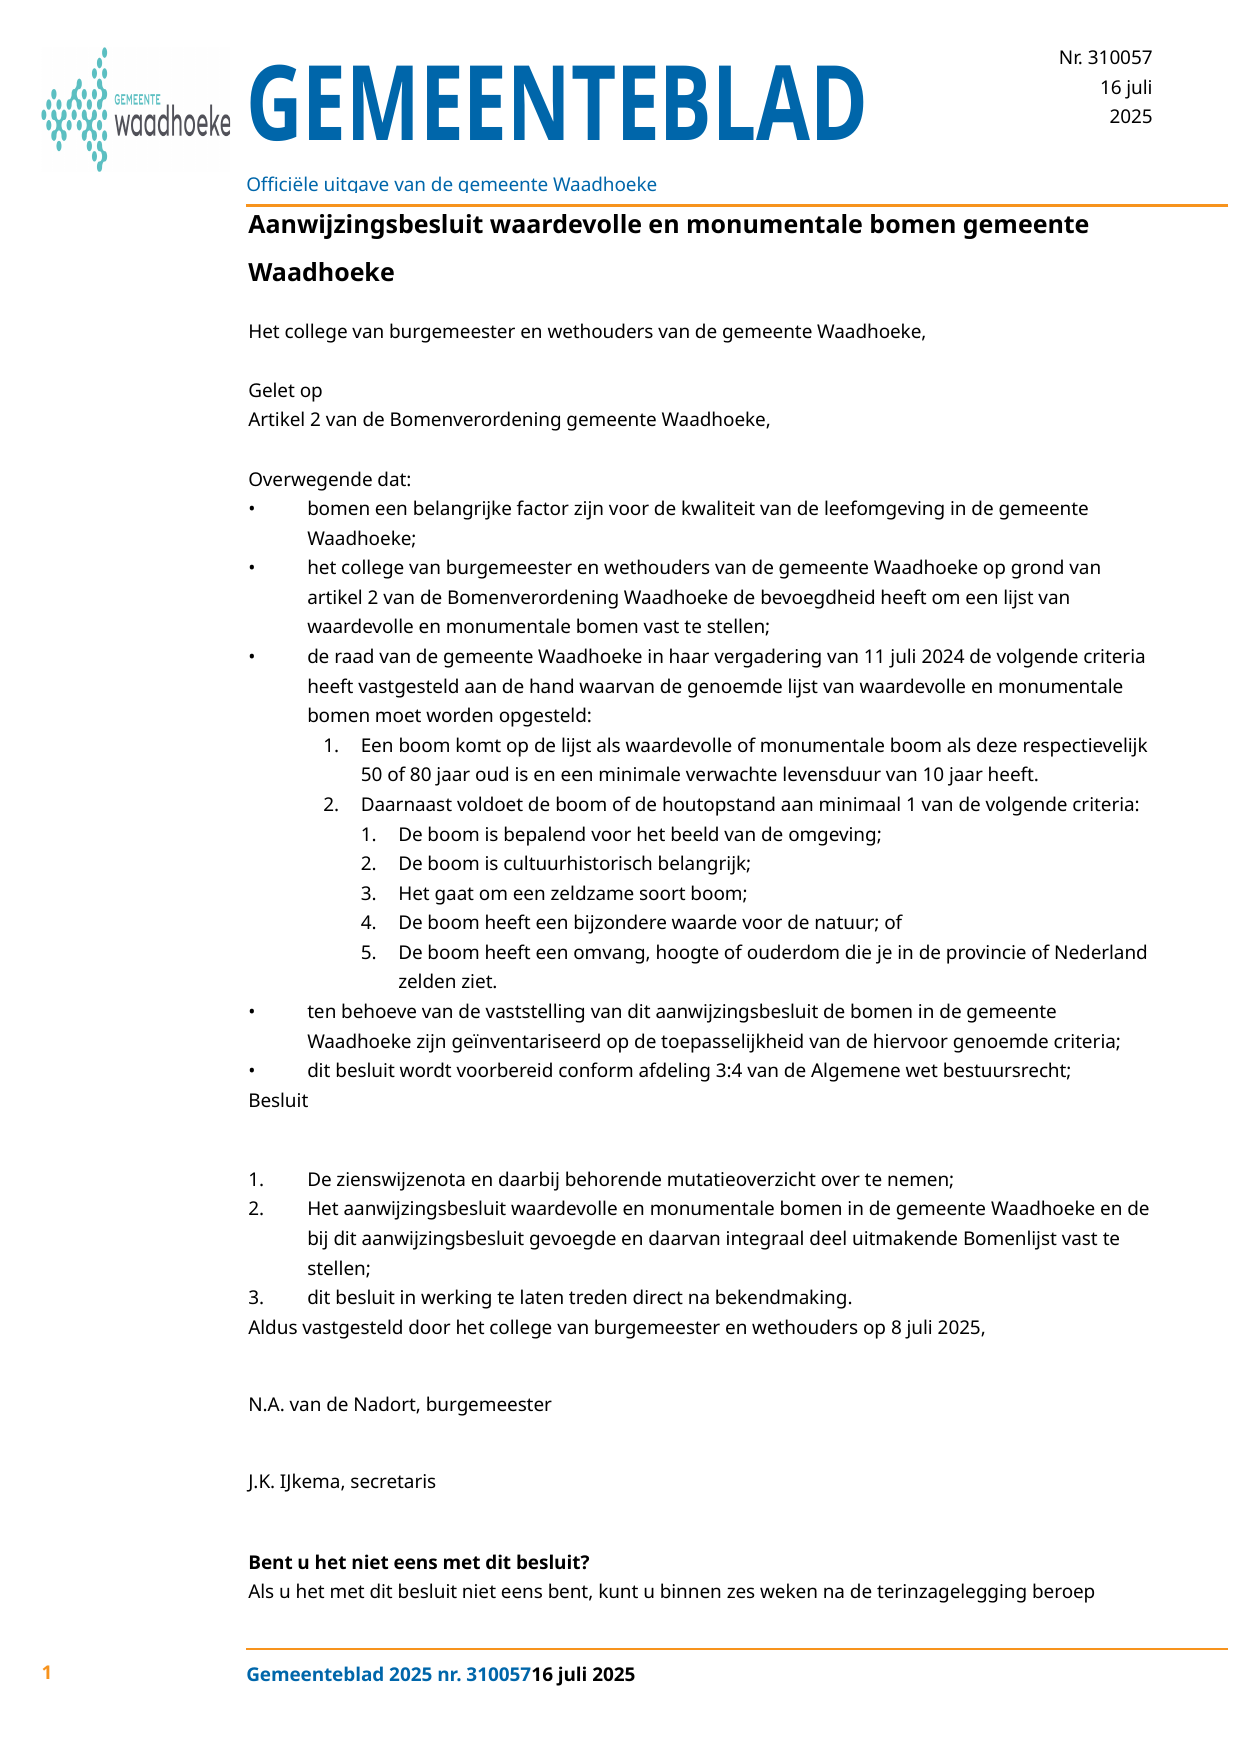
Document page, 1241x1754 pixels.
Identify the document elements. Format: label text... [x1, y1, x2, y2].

text Het college van burgemeester en wethouders van de gemeente Waadhoeke, [248, 318, 1152, 344]
text Overwegende dat: [248, 466, 1152, 492]
list De boom is bepalend voor het beeld van de omgeving; [361, 821, 1152, 847]
list Het aanwijzingsbesluit waardevolle en monumentale bomen in de gemeente Waadhoeke en de bij dit aanwijzingsbesluit gevoegde en daarvan integraal deel uitmakende Bomenlijst vast te stellen; [248, 1196, 1152, 1280]
text Besluit [248, 1087, 1152, 1113]
list dit besluit in werking te laten treden direct na bekendmaking. [248, 1284, 1152, 1310]
text N.A. van de Nadort, burgemeester [248, 1391, 1152, 1417]
list de raad van de gemeente Waadhoeke in haar vergadering van 11 juli 2024 de volgende criteria heeft vastgesteld aan de hand waarvan de genoemde lijst van waardevolle en monumentale bomen moet worden opgesteld: [248, 643, 1152, 728]
list Daarnaast voldoet de boom of de houtopstand aan minimaal 1 van de volgende criteria: [323, 791, 1152, 817]
list De zienswijzenota en daarbij behorende mutatieoverzicht over te nemen; [248, 1166, 1152, 1192]
text Bent u het niet eens met dit besluit? [248, 1549, 1152, 1574]
text Gelet op [248, 377, 1152, 403]
list Een boom komt op de lijst als waardevolle of monumentale boom als deze respectievelijk 50 of 80 jaar oud is en een minimale verwachte levensduur van 10 jaar heeft. [323, 732, 1152, 787]
list De boom heeft een bijzondere waarde voor de natuur; of [361, 909, 1152, 935]
list het college van burgemeester en wethouders van de gemeente Waadhoeke op grond van artikel 2 van de Bomenverordening Waadhoeke de bevoegdheid heeft om een lijst van waardevolle en monumentale bomen vast te stellen; [248, 554, 1152, 639]
text J.K. IJkema, secretaris [248, 1468, 1152, 1494]
picture [41, 47, 231, 172]
text Artikel 2 van de Bomenverordening gemeente Waadhoeke, [248, 407, 1152, 432]
list dit besluit wordt voorbereid conform afdeling 3:4 van de Algemene wet bestuursrecht; [248, 1057, 1152, 1083]
text Aldus vastgesteld door het college van burgemeester en wethouders op 8 juli 2025, [248, 1314, 1152, 1339]
list bomen een belangrijke factor zijn voor de kwaliteit van de leefomgeving in de gemeente Waadhoeke; [248, 495, 1152, 551]
list De boom heeft een omvang, hoogte of ouderdom die je in de provincie of Nederland zelden ziet. [361, 939, 1152, 994]
text Als u het met dit besluit niet eens bent, kunt u binnen zes weken na de terinzagelegging beroep [248, 1578, 1152, 1604]
list De boom is cultuurhistorisch belangrijk; [361, 850, 1152, 876]
text Aanwijzingsbesluit waardevolle en monumentale bomen gemeente Waadhoeke [248, 207, 1152, 288]
list ten behoeve van de vaststelling van dit aanwijzingsbesluit de bomen in de gemeente Waadhoeke zijn geïnventariseerd op de toepasselijkheid van de hiervoor genoemde criteria; [248, 998, 1152, 1054]
list Het gaat om een zeldzame soort boom; [361, 880, 1152, 906]
